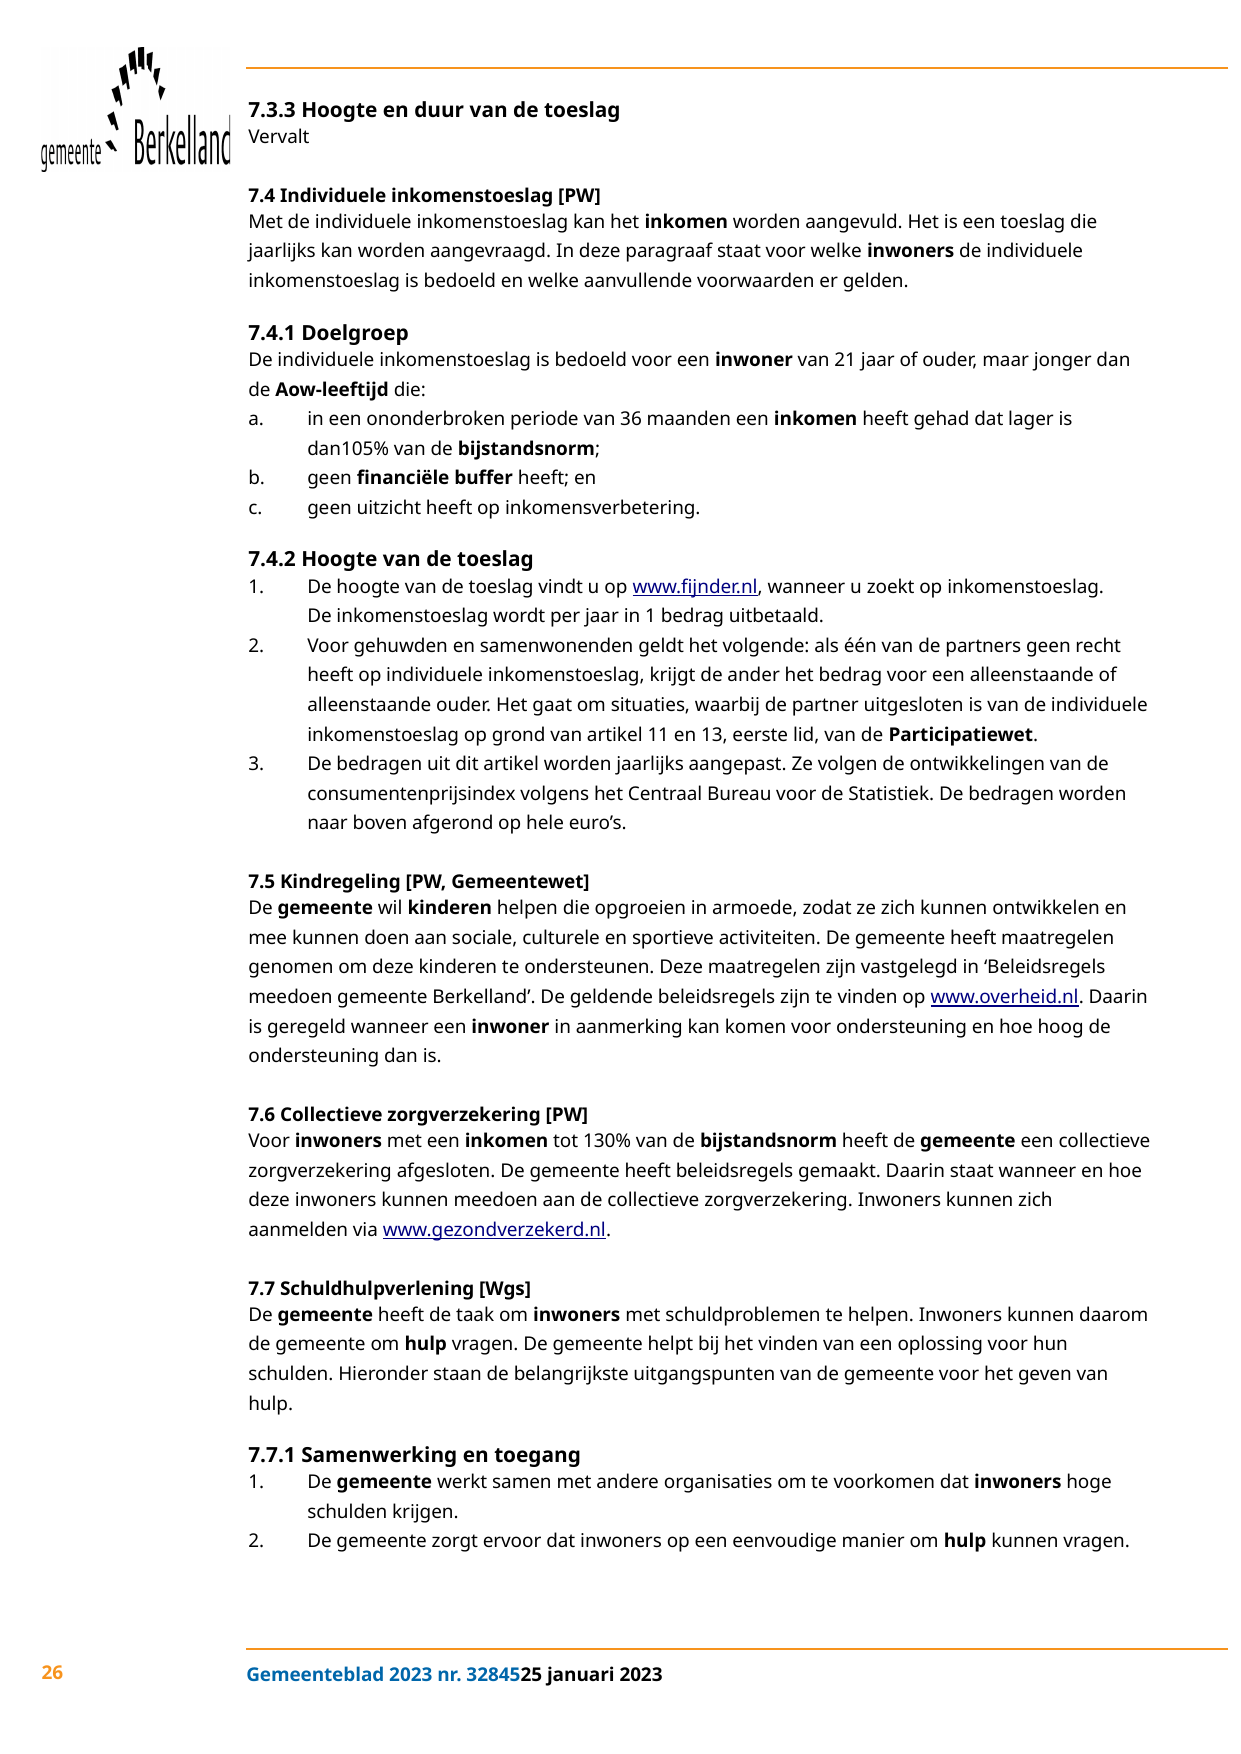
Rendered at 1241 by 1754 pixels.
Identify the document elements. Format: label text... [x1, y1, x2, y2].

text De gemeente wil kinderen helpen die opgroeien in armoede, zodat ze zich kunnen ontwikkelen en mee kunnen doen aan sociale, culturele en sportieve activiteiten. De gemeente heeft maatregelen genomen om deze kinderen te ondersteunen. Deze maatregelen zijn vastgelegd in ‘Beleidsregels meedoen gemeente Berkelland’. De geldende beleidsregels zijn te vinden op www.overheid.nl. Daarin is geregeld wanneer een inwoner in aanmerking kan komen voor ondersteuning en hoe hoog de ondersteuning dan is. [248, 894, 1152, 1068]
list geen uitzicht heeft op inkomensverbetering. [248, 494, 1152, 520]
text Met de individuele inkomenstoeslag kan het inkomen worden aangevuld. Het is een toeslag die jaarlijks kan worden aangevraagd. In deze paragraaf staat voor welke inwoners de individuele inkomenstoeslag is bedoeld en welke aanvullende voorwaarden er gelden. [248, 208, 1152, 293]
list De hoogte van de toeslag vindt u op www.fijnder.nl, wanneer u zoekt op inkomenstoeslag. [248, 573, 1152, 599]
list geen financiële buffer heeft; en [248, 464, 1152, 490]
picture [41, 47, 231, 172]
list in een ononderbroken periode van 36 maanden een inkomen heeft gehad dat lager is dan105% van de bijstandsnorm; [248, 405, 1152, 461]
text 7.4.1 Doelgroep [248, 318, 1152, 346]
text 7.7.1 Samenwerking en toegang [248, 1440, 1152, 1468]
text De individuele inkomenstoeslag is bedoeld voor een inwoner van 21 jaar of ouder, maar jonger dan de Aow-leeftijd die: [248, 346, 1152, 401]
text Voor inwoners met een inkomen tot 130% van de bijstandsnorm heeft de gemeente een collectieve zorgverzekering afgesloten. De gemeente heeft beleidsregels gemaakt. Daarin staat wanneer en hoe deze inwoners kunnen meedoen aan de collectieve zorgverzekering. Inwoners kunnen zich aanmelden via www.gezondverzekerd.nl. [248, 1127, 1152, 1242]
list Voor gehuwden en samenwonenden geldt het volgende: als één van de partners geen recht heeft op individuele inkomenstoeslag, krijgt de ander het bedrag voor een alleenstaande of alleenstaande ouder. Het gaat om situaties, waarbij de partner uitgesloten is van de individuele inkomenstoeslag op grond van artikel 11 en 13, eerste lid, van de Participatiewet. [248, 632, 1152, 747]
text 7.3.3 Hoogte en duur van de toeslag [248, 95, 1152, 123]
text Vervalt [248, 123, 1152, 149]
text 7.7 Schuldhulpverlening [Wgs] [248, 1275, 1152, 1301]
text 7.5 Kindregeling [PW, Gemeentewet] [248, 869, 1152, 894]
text 7.4.2 Hoogte van de toeslag [248, 544, 1152, 573]
list De inkomenstoeslag wordt per jaar in 1 bedrag uitbetaald. [248, 602, 1152, 628]
list De bedragen uit dit artikel worden jaarlijks aangepast. Ze volgen de ontwikkelingen van de consumentenprijsindex volgens het Centraal Bureau voor de Statistiek. De bedragen worden naar boven afgerond op hele euro’s. [248, 750, 1152, 835]
text De gemeente heeft de taak om inwoners met schuldproblemen te helpen. Inwoners kunnen daarom de gemeente om hulp vragen. De gemeente helpt bij het vinden van een oplossing voor hun schulden. Hieronder staan de belangrijkste uitgangspunten van de gemeente voor het geven van hulp. [248, 1301, 1152, 1415]
text 7.6 Collectieve zorgverzekering [PW] [248, 1102, 1152, 1127]
list De gemeente zorgt ervoor dat inwoners op een eenvoudige manier om hulp kunnen vragen. [248, 1528, 1152, 1553]
text 7.4 Individuele inkomenstoeslag [PW] [248, 182, 1152, 208]
list De gemeente werkt samen met andere organisaties om te voorkomen dat inwoners hoge schulden krijgen. [248, 1468, 1152, 1524]
